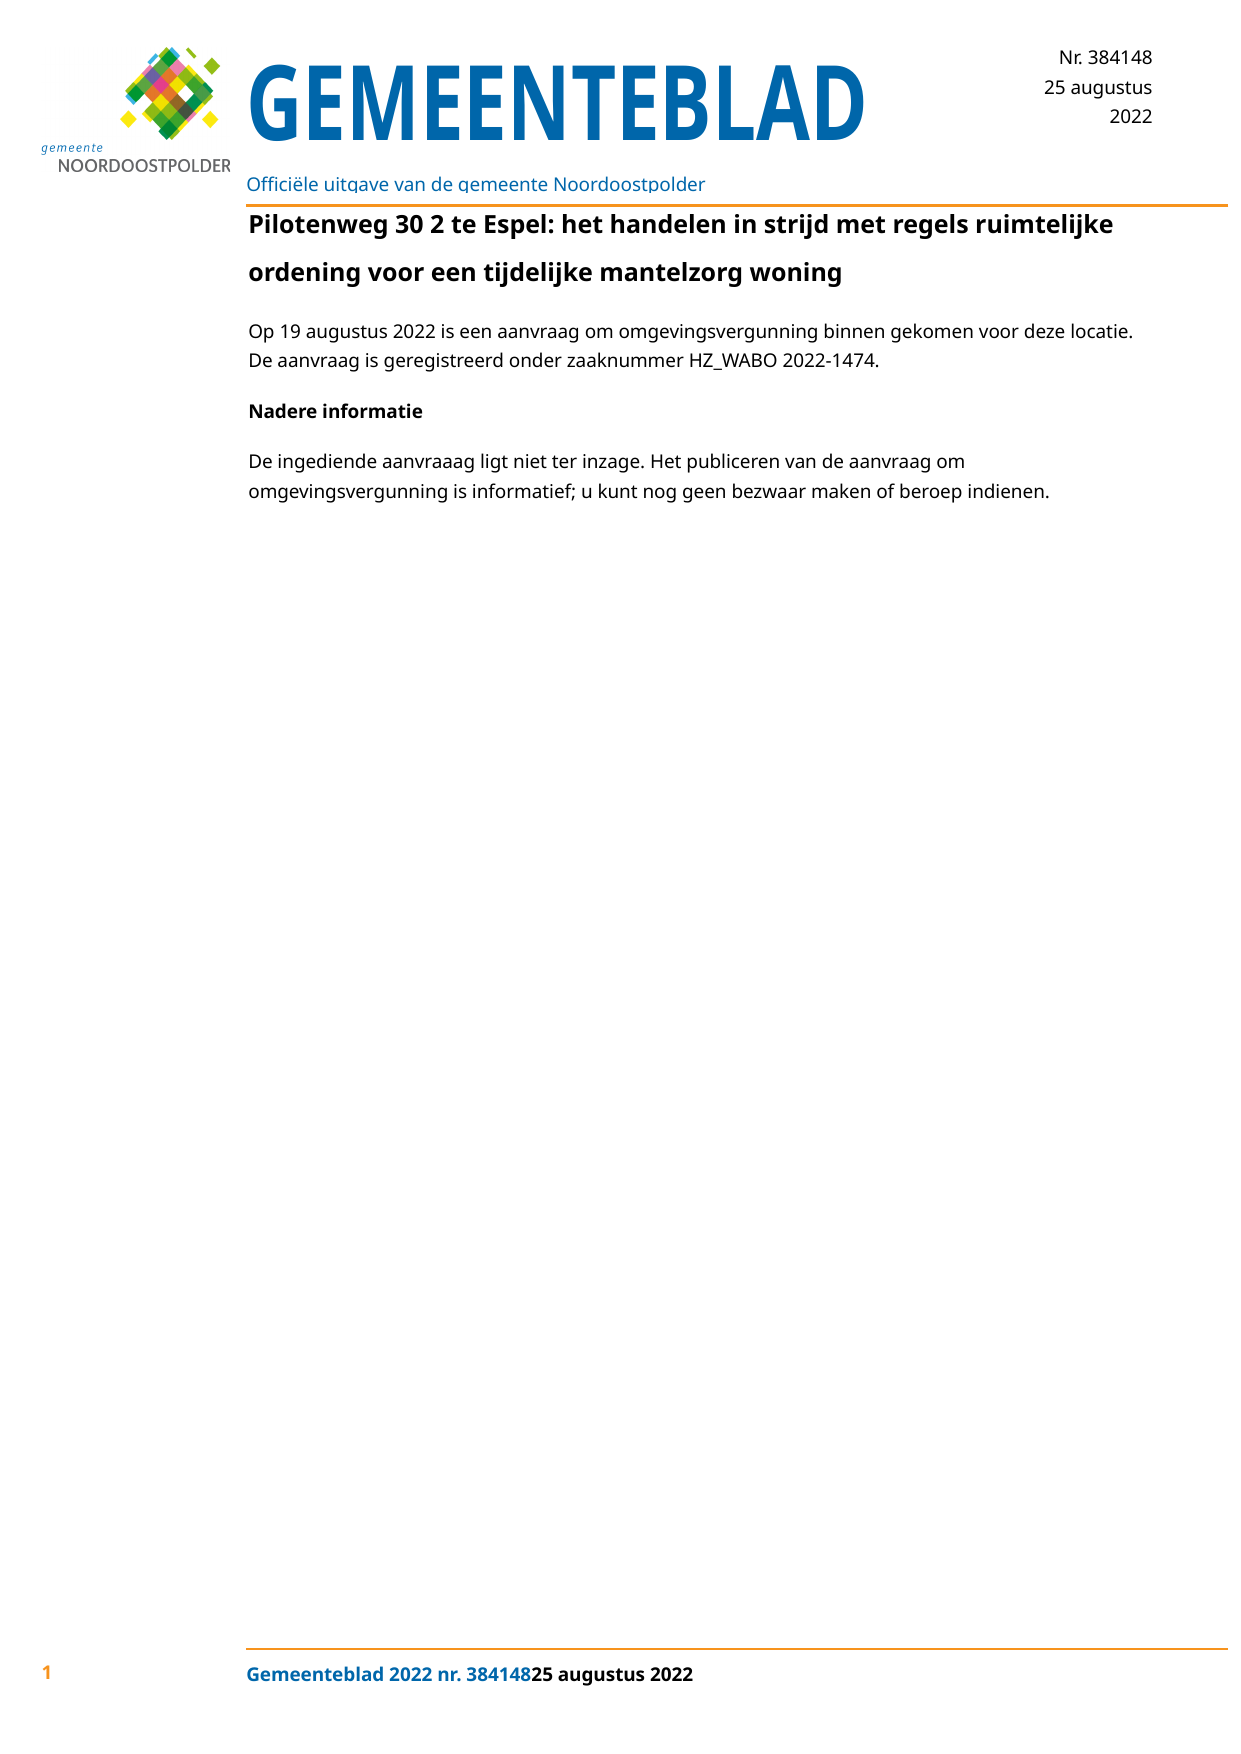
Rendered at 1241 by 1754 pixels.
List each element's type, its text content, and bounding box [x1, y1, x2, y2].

text Op 19 augustus 2022 is een aanvraag om omgevingsvergunning binnen gekomen voor deze locatie. De aanvraag is geregistreerd onder zaaknummer HZ_WABO 2022-1474. [248, 318, 1152, 373]
text Pilotenweg 30 2 te Espel: het handelen in strijd met regels ruimtelijke ordening voor een tijdelijke mantelzorg woning [248, 207, 1152, 288]
picture [41, 47, 231, 172]
text De ingediende aanvraaag ligt niet ter inzage. Het publiceren van de aanvraag om omgevingsvergunning is informatief; u kunt nog geen bezwaar maken of beroep indienen. [248, 448, 1152, 504]
text Nadere informatie [248, 398, 1152, 424]
